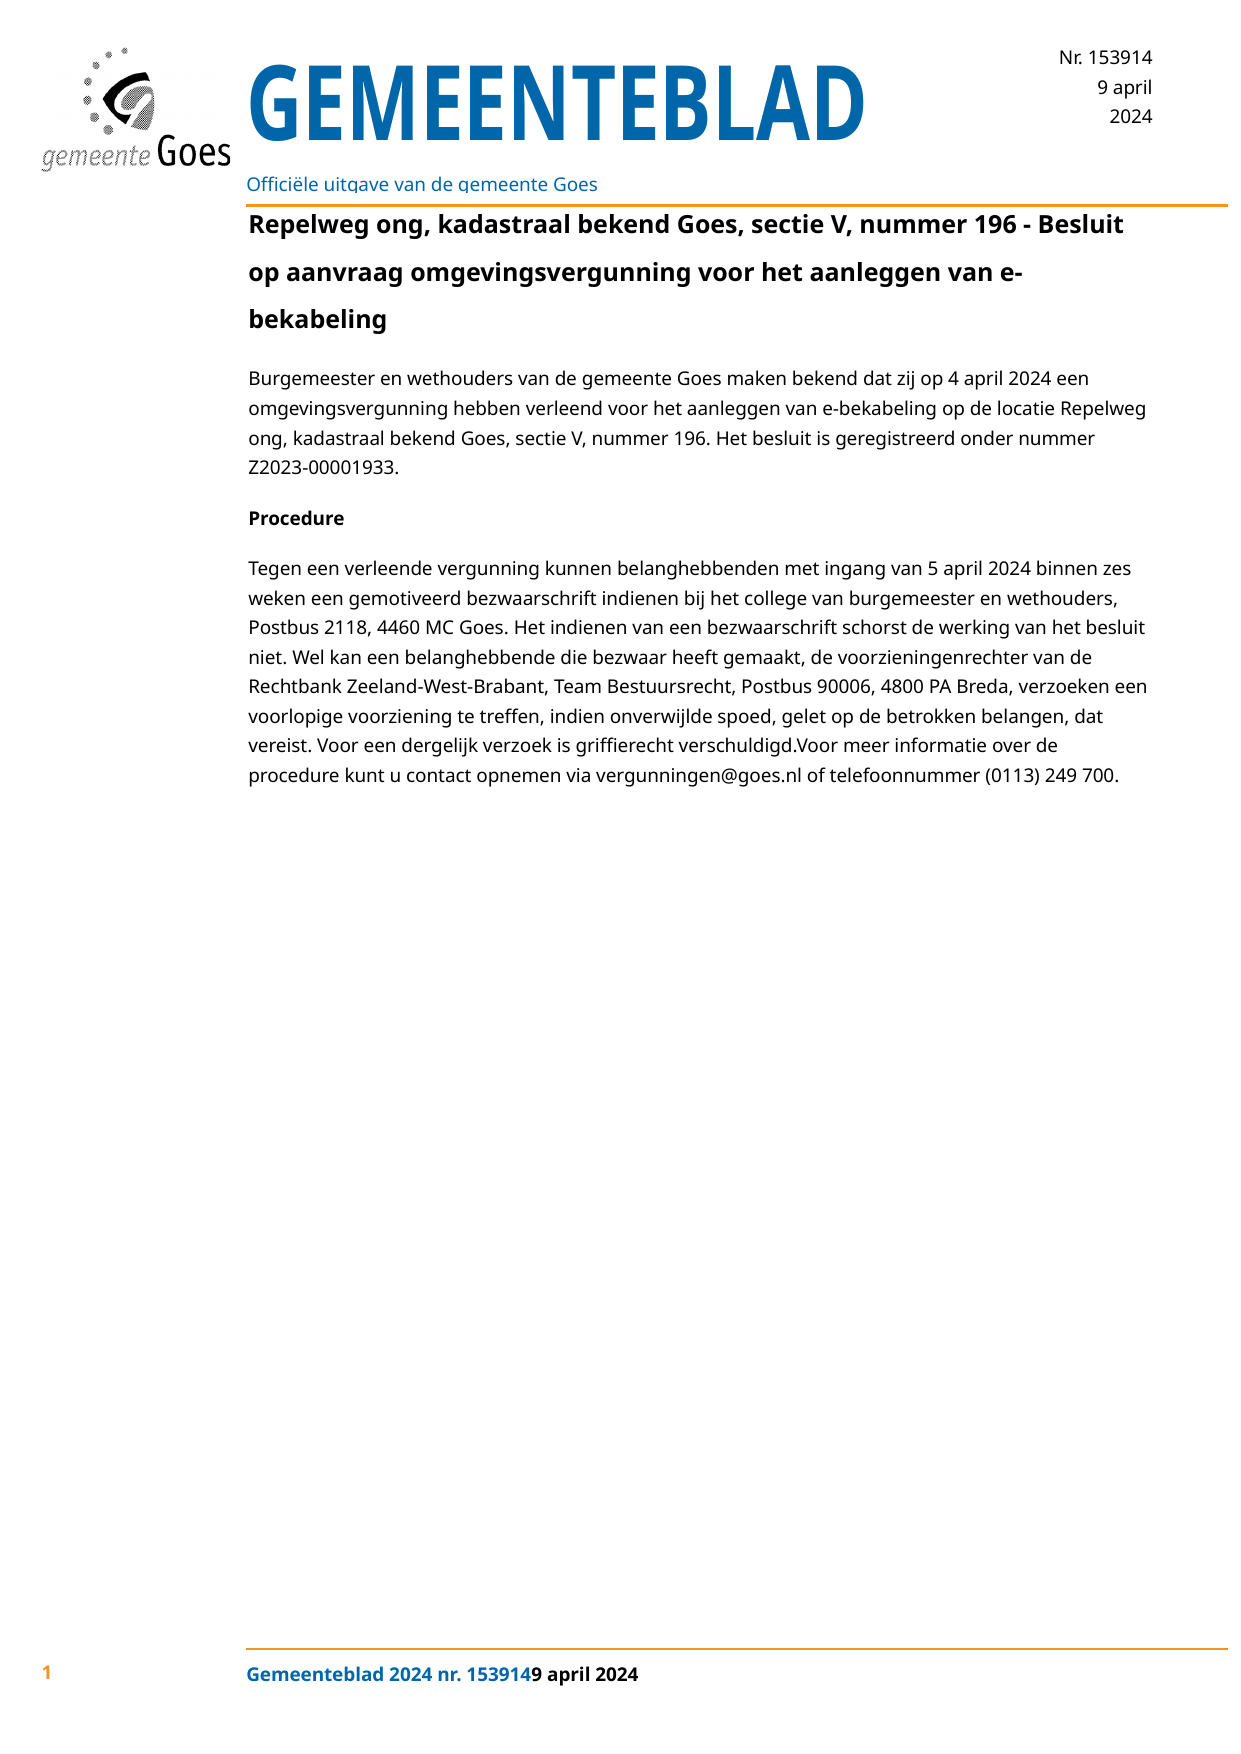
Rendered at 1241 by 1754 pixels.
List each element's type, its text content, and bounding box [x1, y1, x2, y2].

text Burgemeester en wethouders van de gemeente Goes maken bekend dat zij op 4 april 2024 een omgevingsvergunning hebben verleend voor het aanleggen van e-bekabeling op de locatie Repelweg ong, kadastraal bekend Goes, sectie V, nummer 196. Het besluit is geregistreerd onder nummer Z2023-00001933. [248, 366, 1152, 480]
text Repelweg ong, kadastraal bekend Goes, sectie V, nummer 196 - Besluit op aanvraag omgevingsvergunning voor het aanleggen van e-bekabeling [248, 207, 1152, 336]
text Tegen een verleende vergunning kunnen belanghebbenden met ingang van 5 april 2024 binnen zes weken een gemotiveerd bezwaarschrift indienen bij het college van burgemeester en wethouders, Postbus 2118, 4460 MC Goes. Het indienen van een bezwaarschrift schorst de werking van het besluit niet. Wel kan een belanghebbende die bezwaar heeft gemaakt, de voorzieningenrechter van de Rechtbank Zeeland-West-Brabant, Team Bestuursrecht, Postbus 90006, 4800 PA Breda, verzoeken een voorlopige voorziening te treffen, indien onverwijlde spoed, gelet op de betrokken belangen, dat vereist. Voor een dergelijk verzoek is griffierecht verschuldigd.Voor meer informatie over de procedure kunt u contact opnemen via vergunningen@goes.nl of telefoonnummer (0113) 249 700. [248, 555, 1152, 788]
text Procedure [248, 505, 1152, 530]
picture [41, 47, 231, 172]
